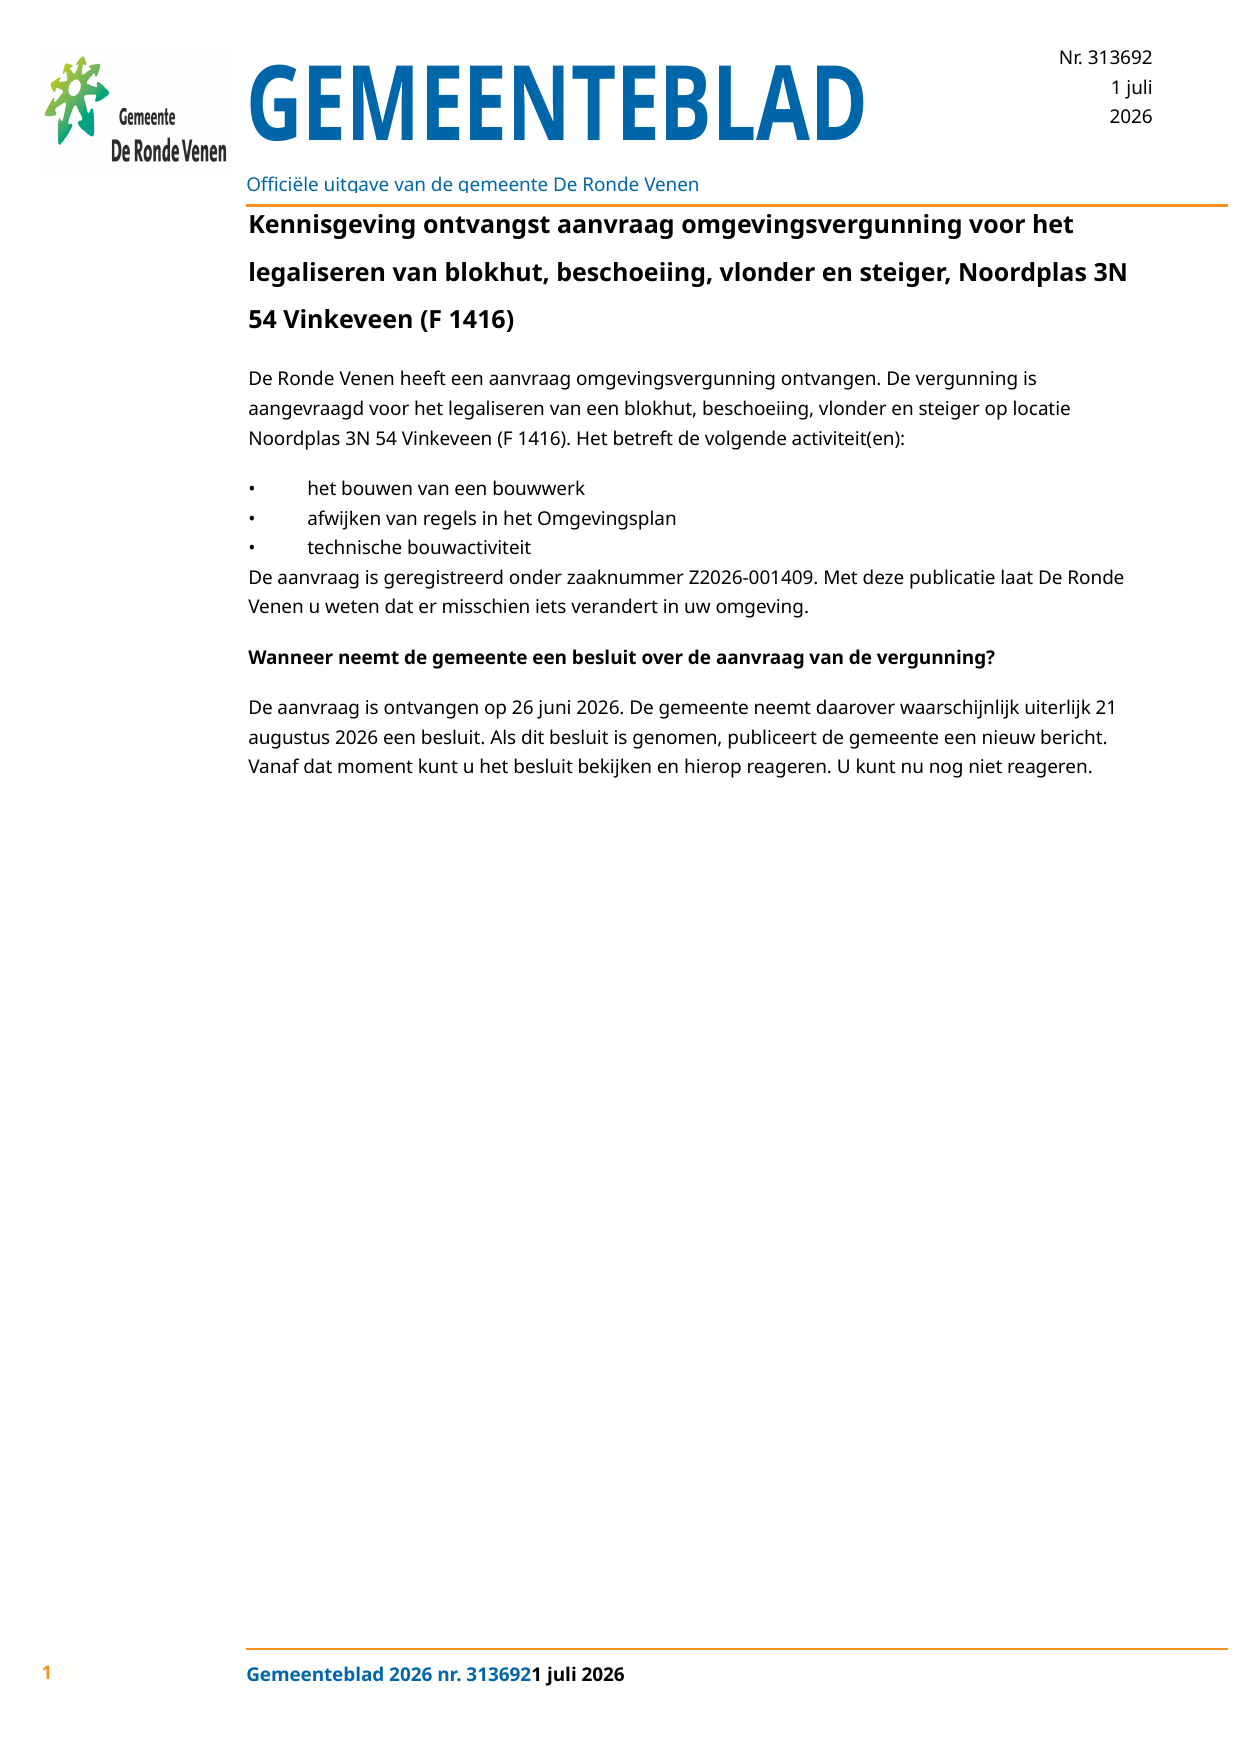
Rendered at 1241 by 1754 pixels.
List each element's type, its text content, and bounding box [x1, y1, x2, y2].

text Kennisgeving ontvangst aanvraag omgevingsvergunning voor het legaliseren van blokhut, beschoeiing, vlonder en steiger, Noordplas 3N 54 Vinkeveen (F 1416) [248, 207, 1152, 336]
text De aanvraag is ontvangen op 26 juni 2026. De gemeente neemt daarover waarschijnlijk uiterlijk 21 augustus 2026 een besluit. Als dit besluit is genomen, publiceert de gemeente een nieuw bericht. Vanaf dat moment kunt u het besluit bekijken en hierop reageren. U kunt nu nog niet reageren. [248, 694, 1152, 779]
list afwijken van regels in het Omgevingsplan [248, 505, 1152, 530]
list technische bouwactiviteit [248, 534, 1152, 560]
picture [41, 47, 231, 172]
text De Ronde Venen heeft een aanvraag omgevingsvergunning ontvangen. De vergunning is aangevraagd voor het legaliseren van een blokhut, beschoeiing, vlonder en steiger op locatie Noordplas 3N 54 Vinkeveen (F 1416). Het betreft de volgende activiteit(en): [248, 366, 1152, 450]
list het bouwen van een bouwwerk [248, 475, 1152, 501]
text Wanneer neemt de gemeente een besluit over de aanvraag van de vergunning? [248, 644, 1152, 669]
text De aanvraag is geregistreerd onder zaaknummer Z2026-001409. Met deze publicatie laat De Ronde Venen u weten dat er misschien iets verandert in uw omgeving. [248, 564, 1152, 619]
